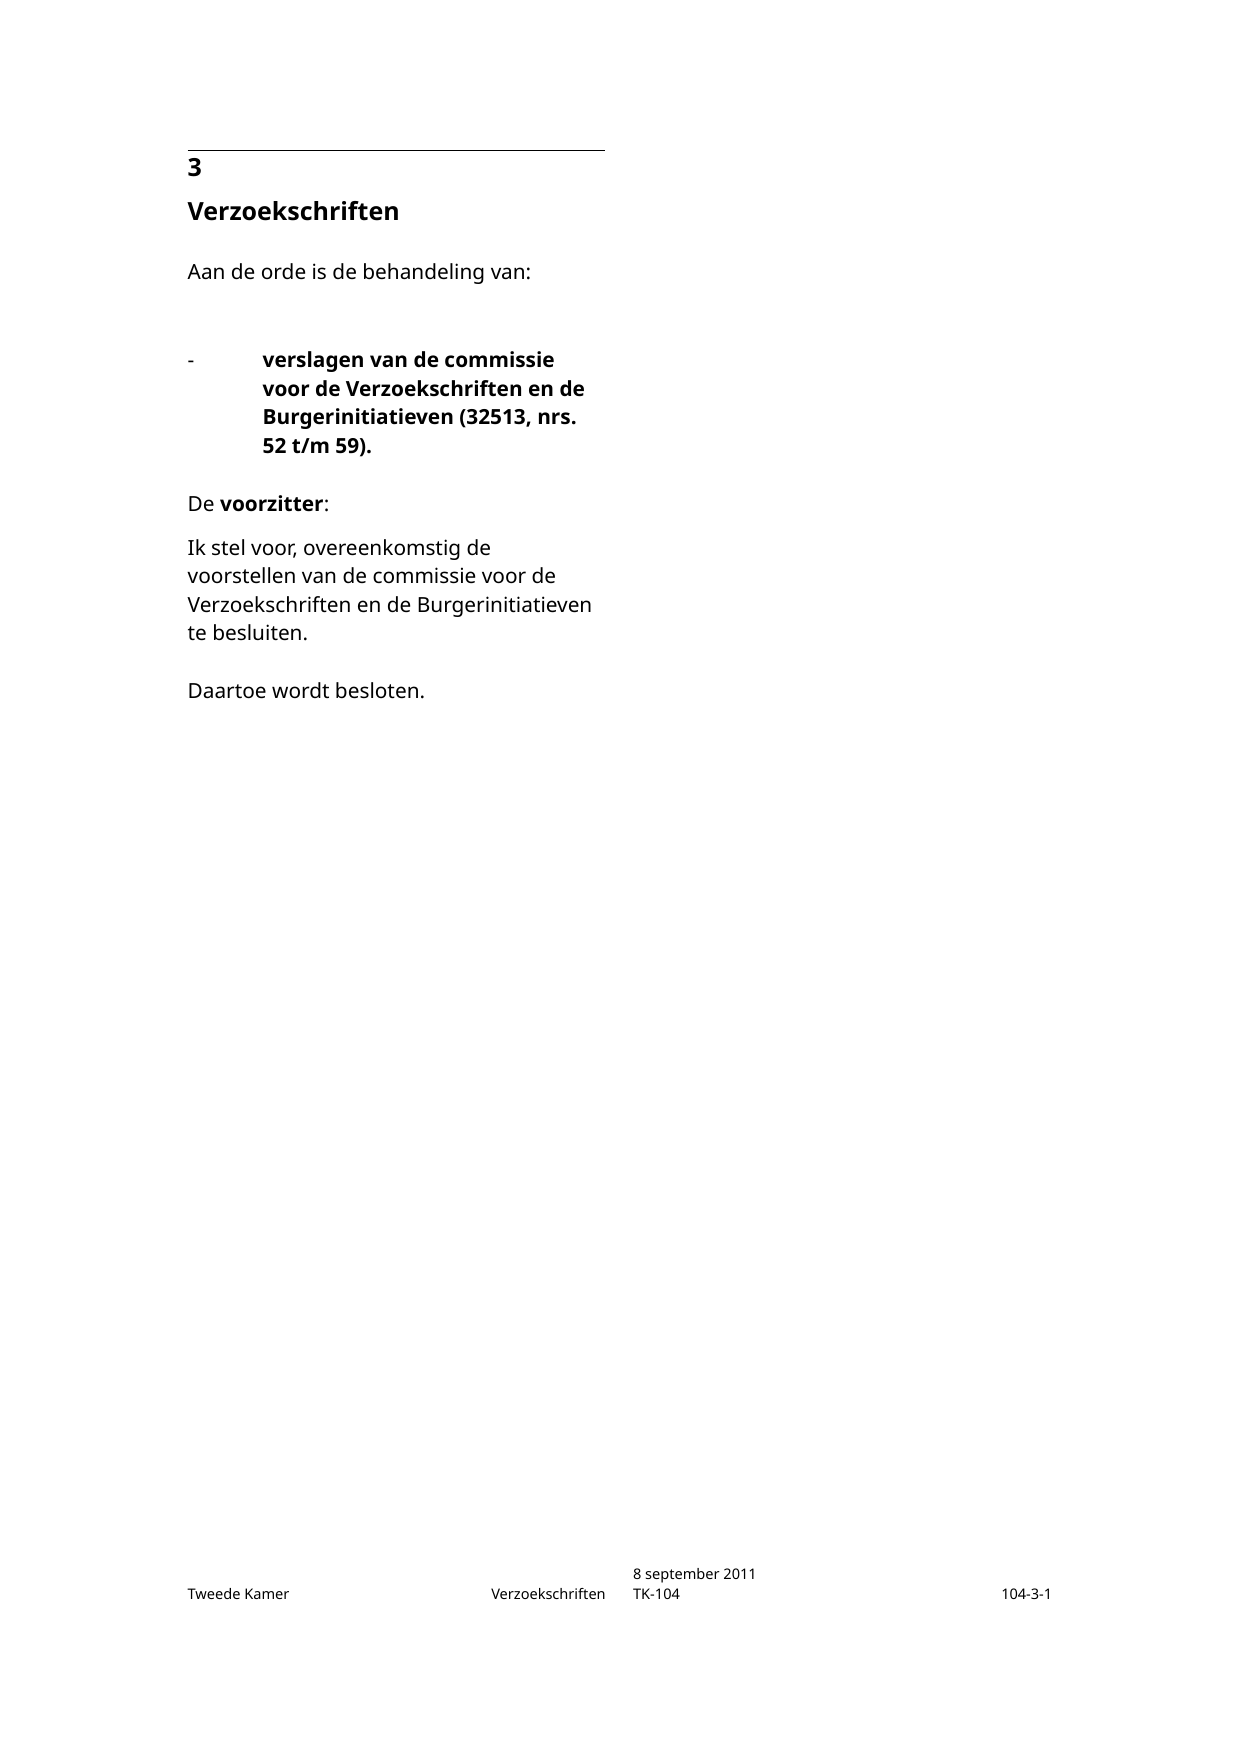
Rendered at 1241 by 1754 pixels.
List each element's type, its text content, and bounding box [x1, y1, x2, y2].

list verslagen van de commissie voor de Verzoekschriften en de Burgerinitiatieven (32513, nrs. 52 t/m 59). [187, 346, 605, 459]
text Daartoe wordt besloten. [187, 677, 605, 705]
text Ik stel voor, overeenkomstig de voorstellen van de commissie voor de Verzoekschriften en de Burgerinitiatieven te besluiten. [187, 533, 605, 647]
text 3 [187, 151, 605, 184]
text Verzoekschriften [187, 193, 605, 227]
text Aan de orde is de behandeling van: [187, 257, 605, 286]
text De voorzitter: [187, 489, 605, 518]
